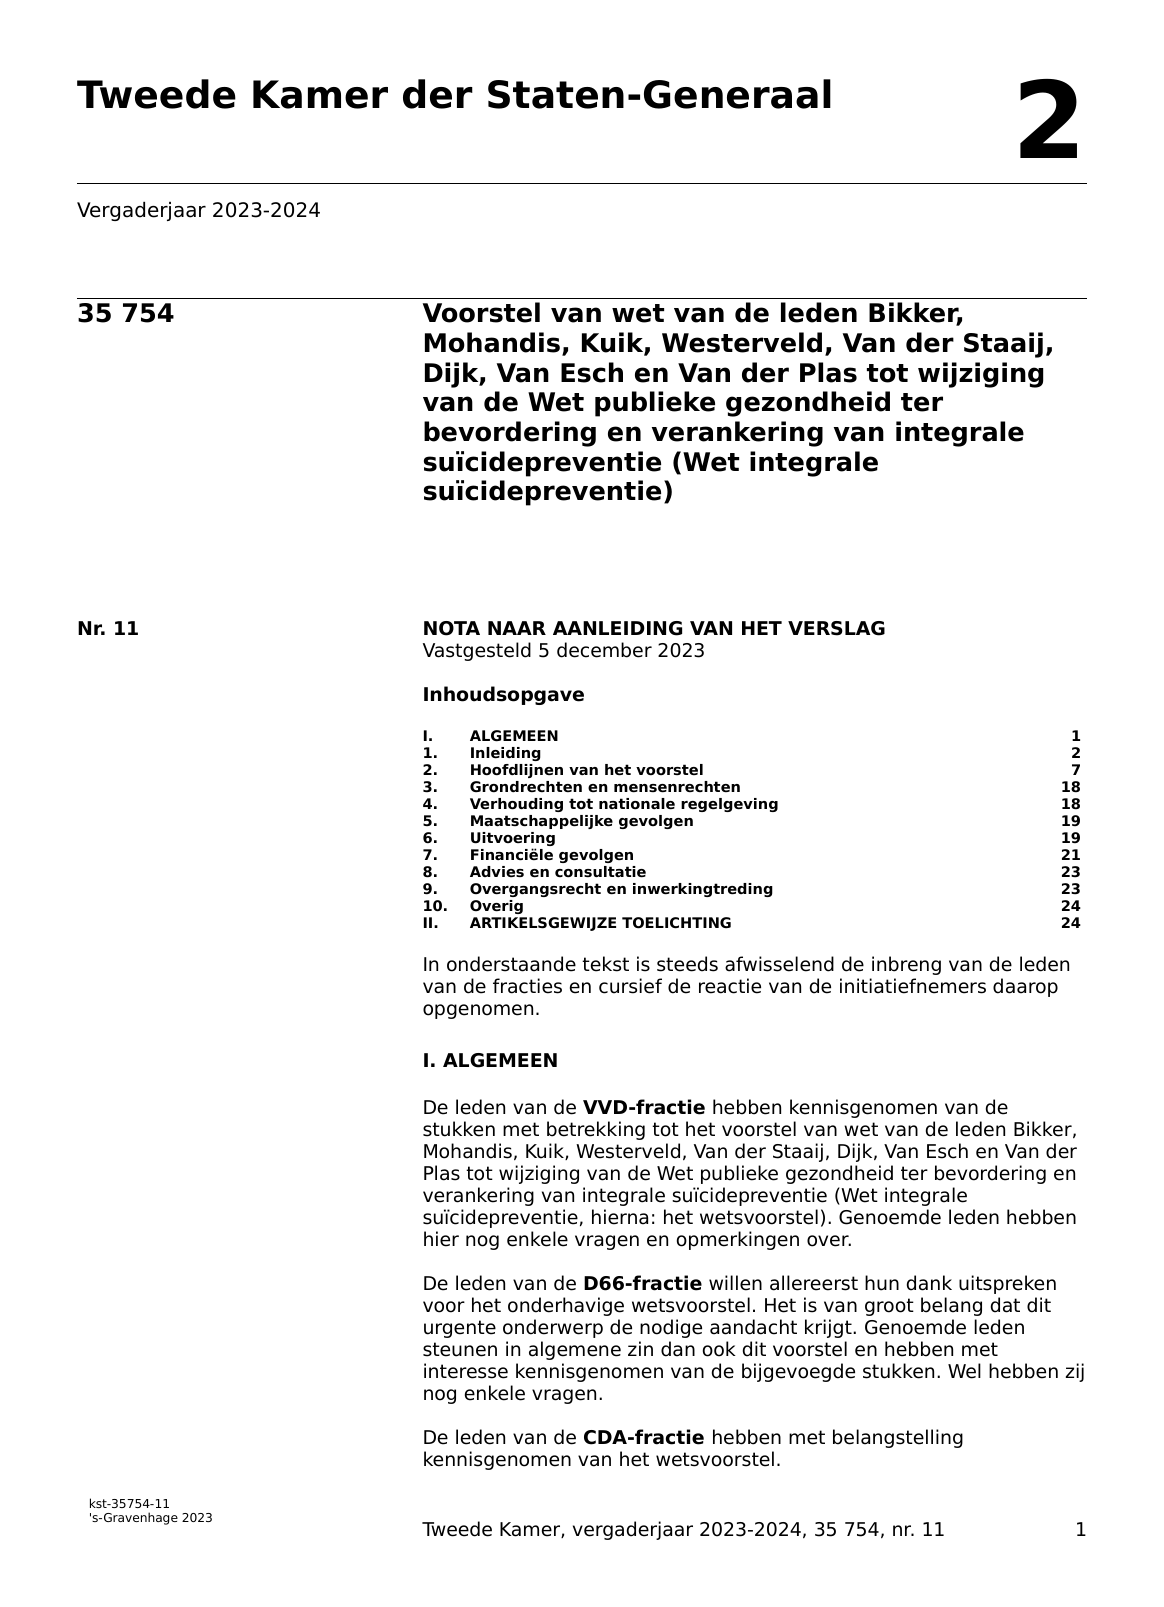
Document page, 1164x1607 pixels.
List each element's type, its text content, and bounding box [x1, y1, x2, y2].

text De leden van de CDA-fractie hebben met belangstelling kennisgenomen van het wetsvoorstel. [422, 1427, 1087, 1471]
subtitle Inhoudsopgave [422, 684, 1087, 706]
table_cell 18 [1028, 796, 1087, 813]
table_cell Hoofdlijnen van het voorstel [464, 762, 1027, 779]
table_cell ARTIKELSGEWIJZE TOELICHTING [464, 915, 1027, 932]
table_cell 5. [422, 813, 463, 830]
table_cell Uitvoering [464, 830, 1027, 847]
table_cell Verhouding tot nationale regelgeving [464, 796, 1027, 813]
table_cell 23 [1028, 864, 1087, 881]
table_cell Advies en consultatie [464, 864, 1027, 881]
table_cell 19 [1028, 813, 1087, 830]
table_cell 1. [422, 745, 463, 762]
table_header ALGEMEEN [464, 728, 1027, 745]
table_header 1 [1028, 728, 1087, 745]
text kst-35754-11 [88, 1497, 323, 1511]
table_cell 18 [1028, 779, 1087, 796]
table_cell Overig [464, 898, 1027, 914]
table_header I. [422, 728, 463, 745]
table_cell Inleiding [464, 745, 1027, 762]
text In onderstaande tekst is steeds afwisselend de inbreng van de leden van de fracties en cursief de reactie van de initiatiefnemers daarop opgenomen. [422, 954, 1087, 1020]
table_cell Maatschappelijke gevolgen [464, 813, 1027, 830]
table_cell 19 [1028, 830, 1087, 847]
table_cell 9. [422, 881, 463, 898]
table_cell 24 [1028, 915, 1087, 932]
table_cell 4. [422, 796, 463, 813]
table_cell 2 [1028, 745, 1087, 762]
table_cell 7. [422, 847, 463, 864]
table_cell 10. [422, 898, 463, 914]
table_cell Vergaderjaar 2023-2024 [77, 184, 1087, 298]
subtitle Nr. 11 NOTA NAAR AANLEIDING VAN HET VERSLAG [77, 618, 1087, 640]
table_cell 7 [1028, 762, 1087, 779]
subtitle I. ALGEMEEN [422, 1050, 1087, 1072]
table_cell Grondrechten en mensenrechten [464, 779, 1027, 796]
table_cell 8. [422, 864, 463, 881]
text De leden van de VVD-fractie hebben kennisgenomen van de stukken met betrekking tot het voorstel van wet van de leden Bikker, Mohandis, Kuik, Westerveld, Van der Staaij, Dijk, Van Esch en Van der Plas tot wijziging van de Wet publieke gezondheid ter bevordering en verankering van integrale suïcidepreventie (Wet integrale suïcidepreventie, hierna: het wetsvoorstel). Genoemde leden hebben hier nog enkele vragen en opmerkingen over. [422, 1097, 1087, 1251]
table_cell 21 [1028, 847, 1087, 864]
table_header Tweede Kamer der Staten-Generaal [77, 59, 886, 183]
table_cell 3. [422, 779, 463, 796]
table_cell 23 [1028, 881, 1087, 898]
text Vastgesteld 5 december 2023 [422, 640, 1087, 662]
table_header 2 [886, 59, 1087, 183]
table_cell 24 [1028, 898, 1087, 914]
text 's-Gravenhage 2023 [88, 1511, 323, 1525]
table_cell II. [422, 915, 463, 932]
table_cell 2. [422, 762, 463, 779]
subtitle 35 754 Voorstel van wet van de leden Bikker, Mohandis, Kuik, Westerveld, Van der Staaij, Dijk, Van Esch en Van der Plas tot wijziging van de Wet publieke gezondheid ter bevordering en verankering van integrale suïcidepreventie (Wet integrale suïcidepreventie) [77, 299, 1087, 507]
table_cell 6. [422, 830, 463, 847]
table_cell Overgangsrecht en inwerkingtreding [464, 881, 1027, 898]
text De leden van de D66-fractie willen allereerst hun dank uitspreken voor het onderhavige wetsvoorstel. Het is van groot belang dat dit urgente onderwerp de nodige aandacht krijgt. Genoemde leden steunen in algemene zin dan ook dit voorstel en hebben met interesse kennisgenomen van de bijgevoegde stukken. Wel hebben zij nog enkele vragen. [422, 1273, 1087, 1404]
table_cell Financiële gevolgen [464, 847, 1027, 864]
